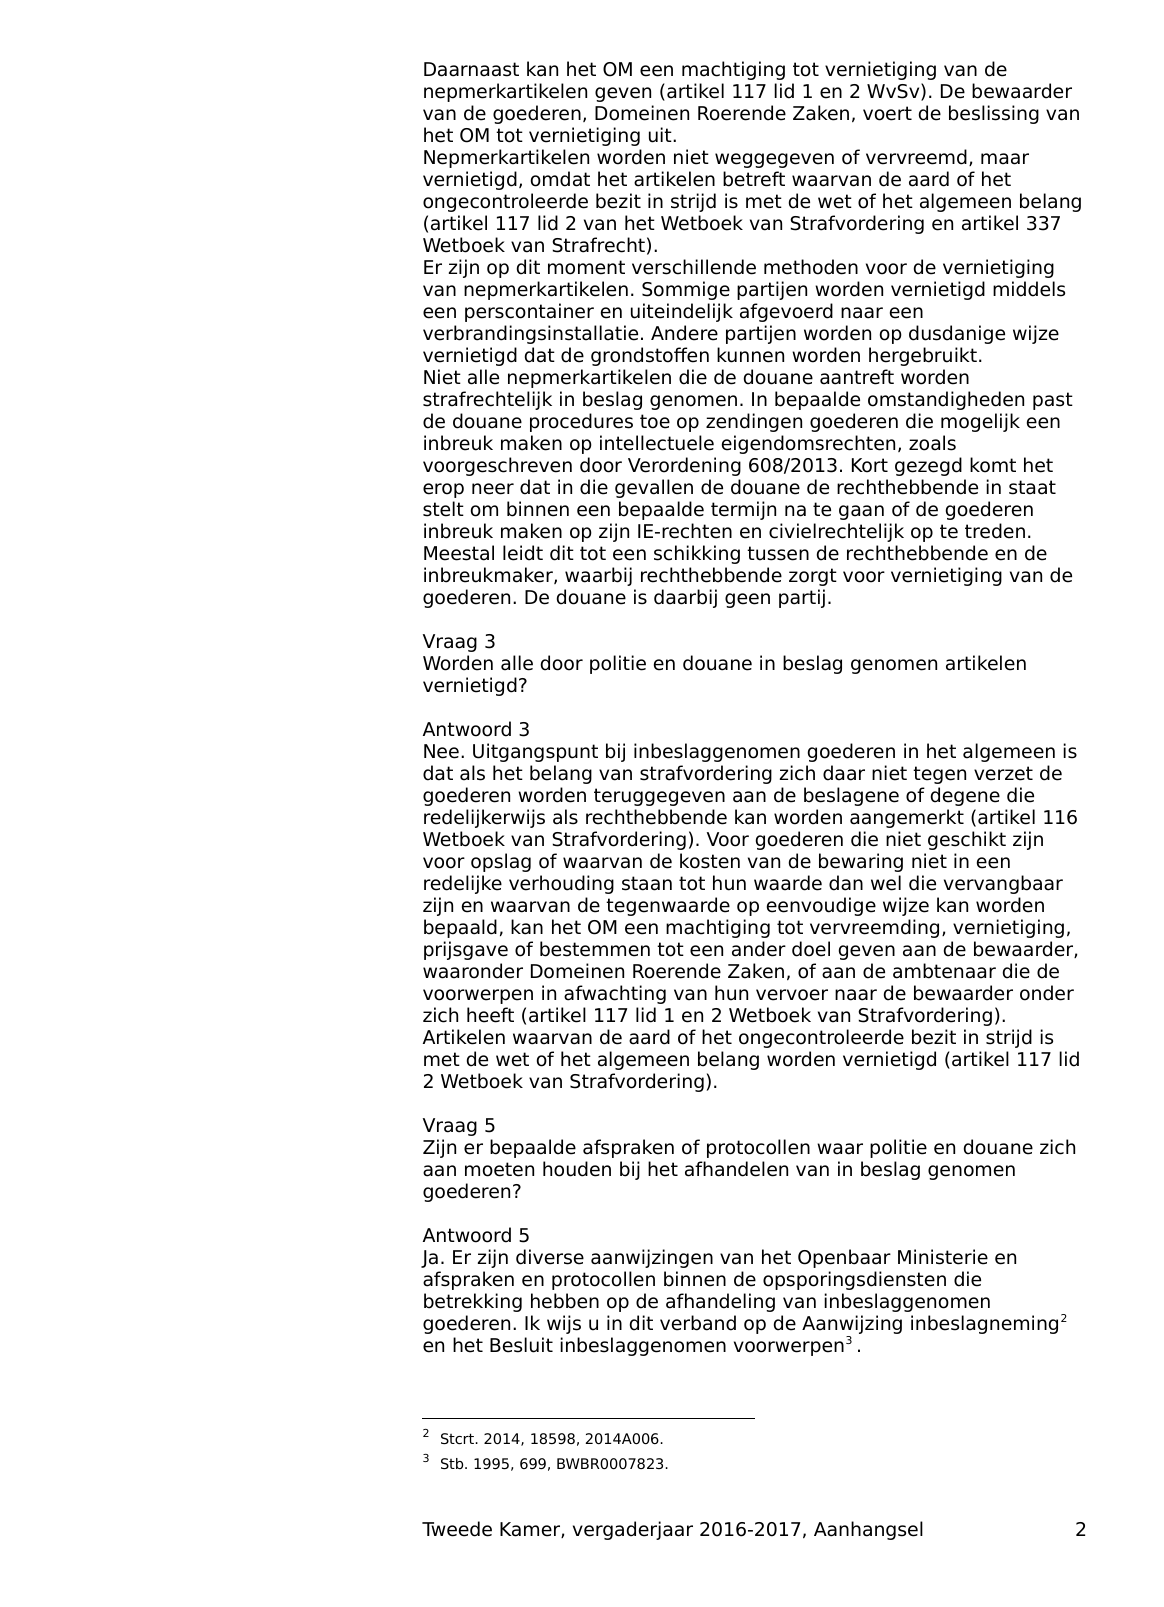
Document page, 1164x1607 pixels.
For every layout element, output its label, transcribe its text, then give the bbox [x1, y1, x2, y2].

text Stcrt. 2014, 18598, 2014A006. [422, 1427, 1087, 1449]
text Niet alle nepmerkartikelen die de douane aantreft worden strafrechtelijk in beslag genomen. In bepaalde omstandigheden past de douane procedures toe op zendingen goederen die mogelijk een inbreuk maken op intellectuele eigendomsrechten, zoals voorgeschreven door Verordening 608/2013. Kort gezegd komt het erop neer dat in die gevallen de douane de rechthebbende in staat stelt om binnen een bepaalde termijn na te gaan of de goederen inbreuk maken op zijn IE-rechten en civielrechtelijk op te treden. Meestal leidt dit tot een schikking tussen de rechthebbende en de inbreukmaker, waarbij rechthebbende zorgt voor vernietiging van de goederen. De douane is daarbij geen partij. [422, 367, 1087, 608]
text Antwoord 3 [422, 719, 1087, 741]
text Stb. 1995, 699, BWBR0007823. [422, 1452, 1087, 1474]
text Daarnaast kan het OM een machtiging tot vernietiging van de nepmerkartikelen geven (artikel 117 lid 1 en 2 WvSv). De bewaarder van de goederen, Domeinen Roerende Zaken, voert de beslissing van het OM tot vernietiging uit. [422, 59, 1087, 147]
text Nee. Uitgangspunt bij inbeslaggenomen goederen in het algemeen is dat als het belang van strafvordering zich daar niet tegen verzet de goederen worden teruggegeven aan de beslagene of degene die redelijkerwijs als rechthebbende kan worden aangemerkt (artikel 116 Wetboek van Strafvordering). Voor goederen die niet geschikt zijn voor opslag of waarvan de kosten van de bewaring niet in een redelijke verhouding staan tot hun waarde dan wel die vervangbaar zijn en waarvan de tegenwaarde op eenvoudige wijze kan worden bepaald, kan het OM een machtiging tot vervreemding, vernietiging, prijsgave of bestemmen tot een ander doel geven aan de bewaarder, waaronder Domeinen Roerende Zaken, of aan de ambtenaar die de voorwerpen in afwachting van hun vervoer naar de bewaarder onder zich heeft (artikel 117 lid 1 en 2 Wetboek van Strafvordering). Artikelen waarvan de aard of het ongecontroleerde bezit in strijd is met de wet of het algemeen belang worden vernietigd (artikel 117 lid 2 Wetboek van Strafvordering). [422, 741, 1087, 1092]
text Vraag 3 [422, 631, 1087, 653]
text Antwoord 5 [422, 1225, 1087, 1247]
text Worden alle door politie en douane in beslag genomen artikelen vernietigd? [422, 653, 1087, 697]
text Nepmerkartikelen worden niet weggegeven of vervreemd, maar vernietigd, omdat het artikelen betreft waarvan de aard of het ongecontroleerde bezit in strijd is met de wet of het algemeen belang (artikel 117 lid 2 van het Wetboek van Strafvordering en artikel 337 Wetboek van Strafrecht). [422, 147, 1087, 257]
text Er zijn op dit moment verschillende methoden voor de vernietiging van nepmerkartikelen. Sommige partijen worden vernietigd middels een perscontainer en uiteindelijk afgevoerd naar een verbrandingsinstallatie. Andere partijen worden op dusdanige wijze vernietigd dat de grondstoffen kunnen worden hergebruikt. [422, 257, 1087, 367]
text Ja. Er zijn diverse aanwijzingen van het Openbaar Ministerie en afspraken en protocollen binnen de opsporingsdiensten die betrekking hebben op de afhandeling van inbeslaggenomen goederen. Ik wijs u in dit verband op de Aanwijzing inbeslagneming en het Besluit inbeslaggenomen voorwerpen. [422, 1247, 1087, 1357]
text Vraag 5 [422, 1115, 1087, 1137]
text Zijn er bepaalde afspraken of protocollen waar politie en douane zich aan moeten houden bij het afhandelen van in beslag genomen goederen? [422, 1137, 1087, 1203]
